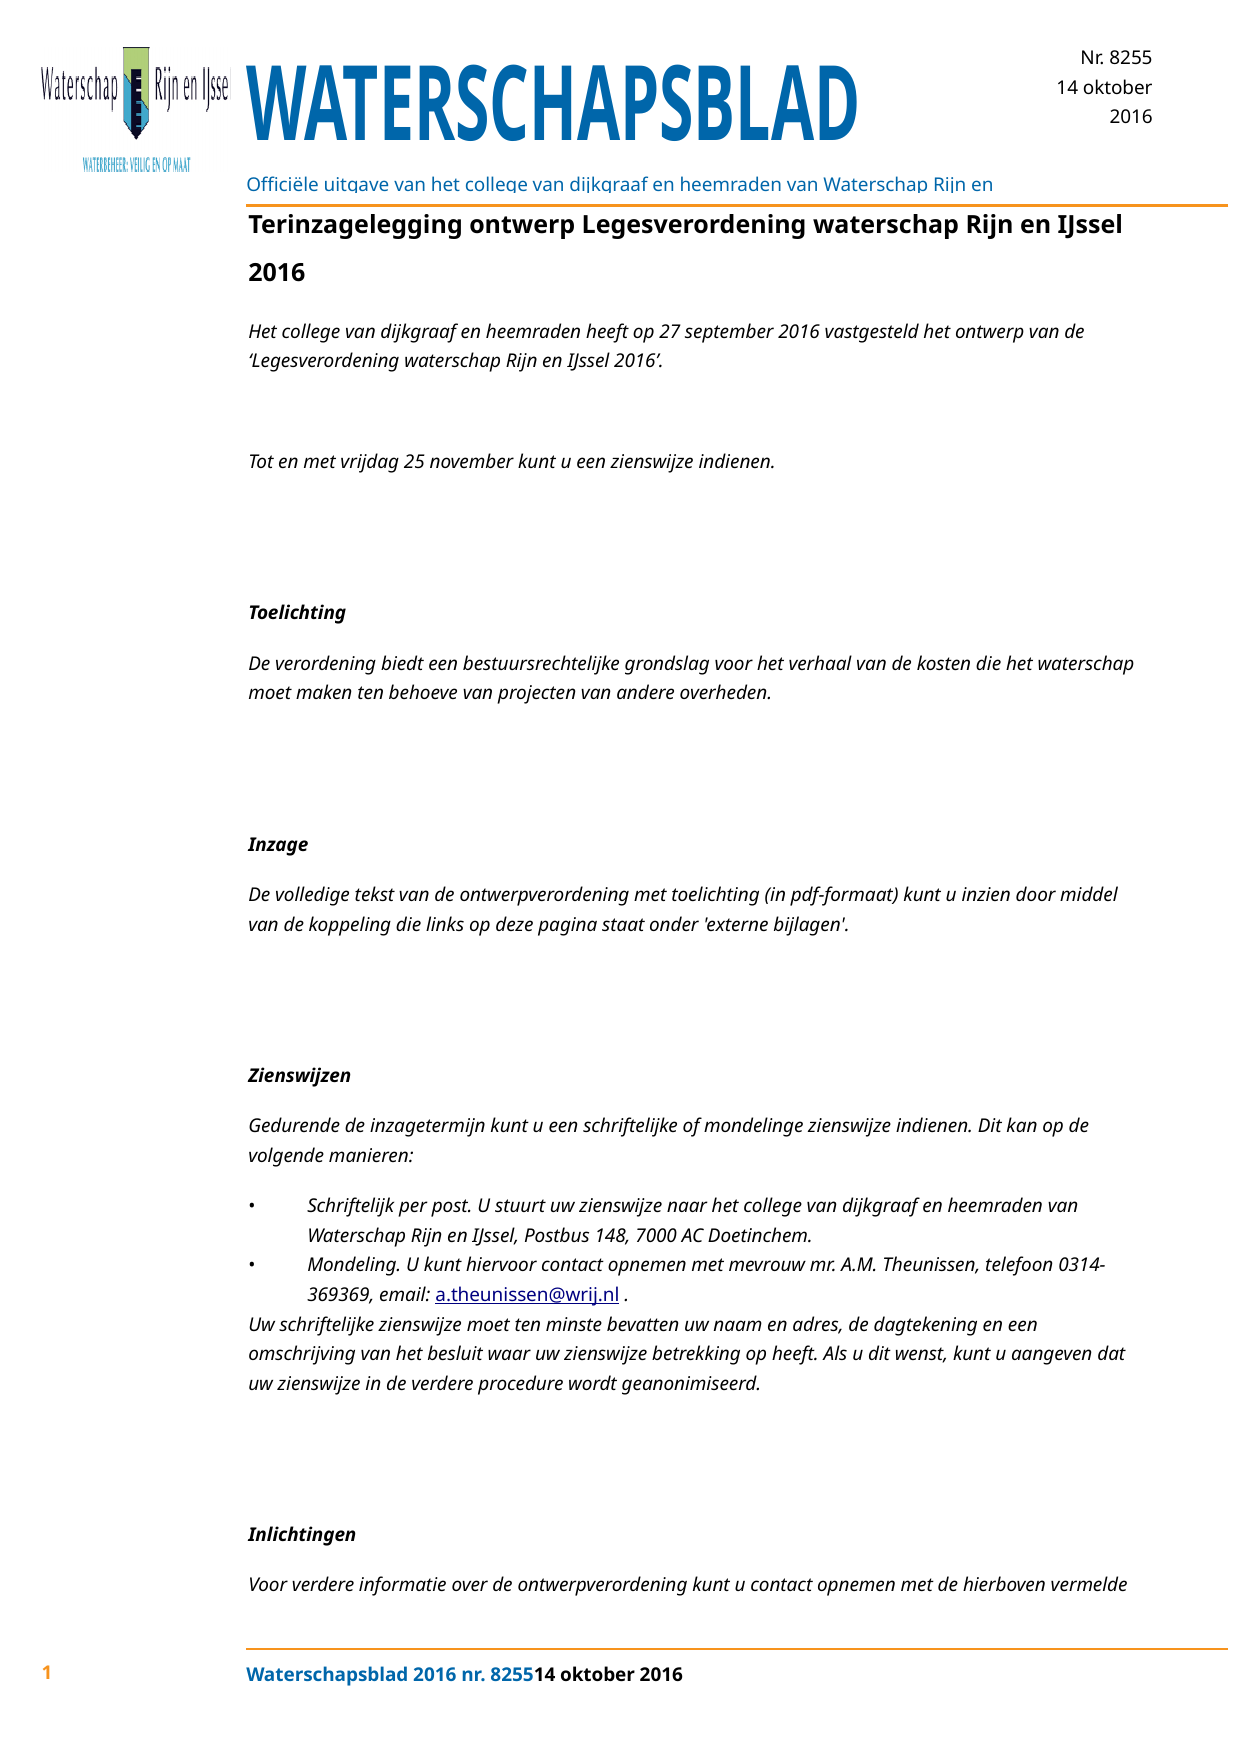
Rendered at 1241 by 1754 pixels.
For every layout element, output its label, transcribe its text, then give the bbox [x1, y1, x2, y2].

text Gedurende de inzagetermijn kunt u een schriftelijke of mondelinge zienswijze indienen. Dit kan op de volgende manieren: [248, 1112, 1152, 1168]
text De verordening biedt een bestuursrechtelijke grondslag voor het verhaal van de kosten die het waterschap moet maken ten behoeve van projecten van andere overheden. [248, 650, 1152, 705]
text Toelichting [248, 599, 1152, 625]
text Tot en met vrijdag 25 november kunt u een zienswijze indienen. [248, 448, 1152, 474]
text Voor verdere informatie over de ontwerpverordening kunt u contact opnemen met de hierboven vermelde [248, 1572, 1152, 1597]
list Schriftelijk per post. U stuurt uw zienswijze naar het college van dijkgraaf en heemraden van Waterschap Rijn en IJssel, Postbus 148, 7000 AC Doetinchem. [248, 1192, 1152, 1248]
list Mondeling. U kunt hiervoor contact opnemen met mevrouw mr. A.M. Theunissen, telefoon 0314-369369, email: a.theunissen@wrij.nl . [248, 1252, 1152, 1307]
text Inzage [248, 831, 1152, 857]
text Inlichtingen [248, 1521, 1152, 1547]
picture [41, 47, 231, 172]
text De volledige tekst van de ontwerpverordening met toelichting (in pdf-formaat) kunt u inzien door middel van de koppeling die links op deze pagina staat onder 'externe bijlagen'. [248, 881, 1152, 937]
text Terinzagelegging ontwerp Legesverordening waterschap Rijn en IJssel 2016 [248, 207, 1152, 288]
text Uw schriftelijke zienswijze moet ten minste bevatten uw naam en adres, de dagtekening en een omschrijving van het besluit waar uw zienswijze betrekking op heeft. Als u dit wenst, kunt u aangeven dat uw zienswijze in de verdere procedure wordt geanonimiseerd. [248, 1311, 1152, 1396]
text Het college van dijkgraaf en heemraden heeft op 27 september 2016 vastgesteld het ontwerp van de ‘Legesverordening waterschap Rijn en IJssel 2016’. [248, 318, 1152, 373]
text Zienswijzen [248, 1062, 1152, 1088]
